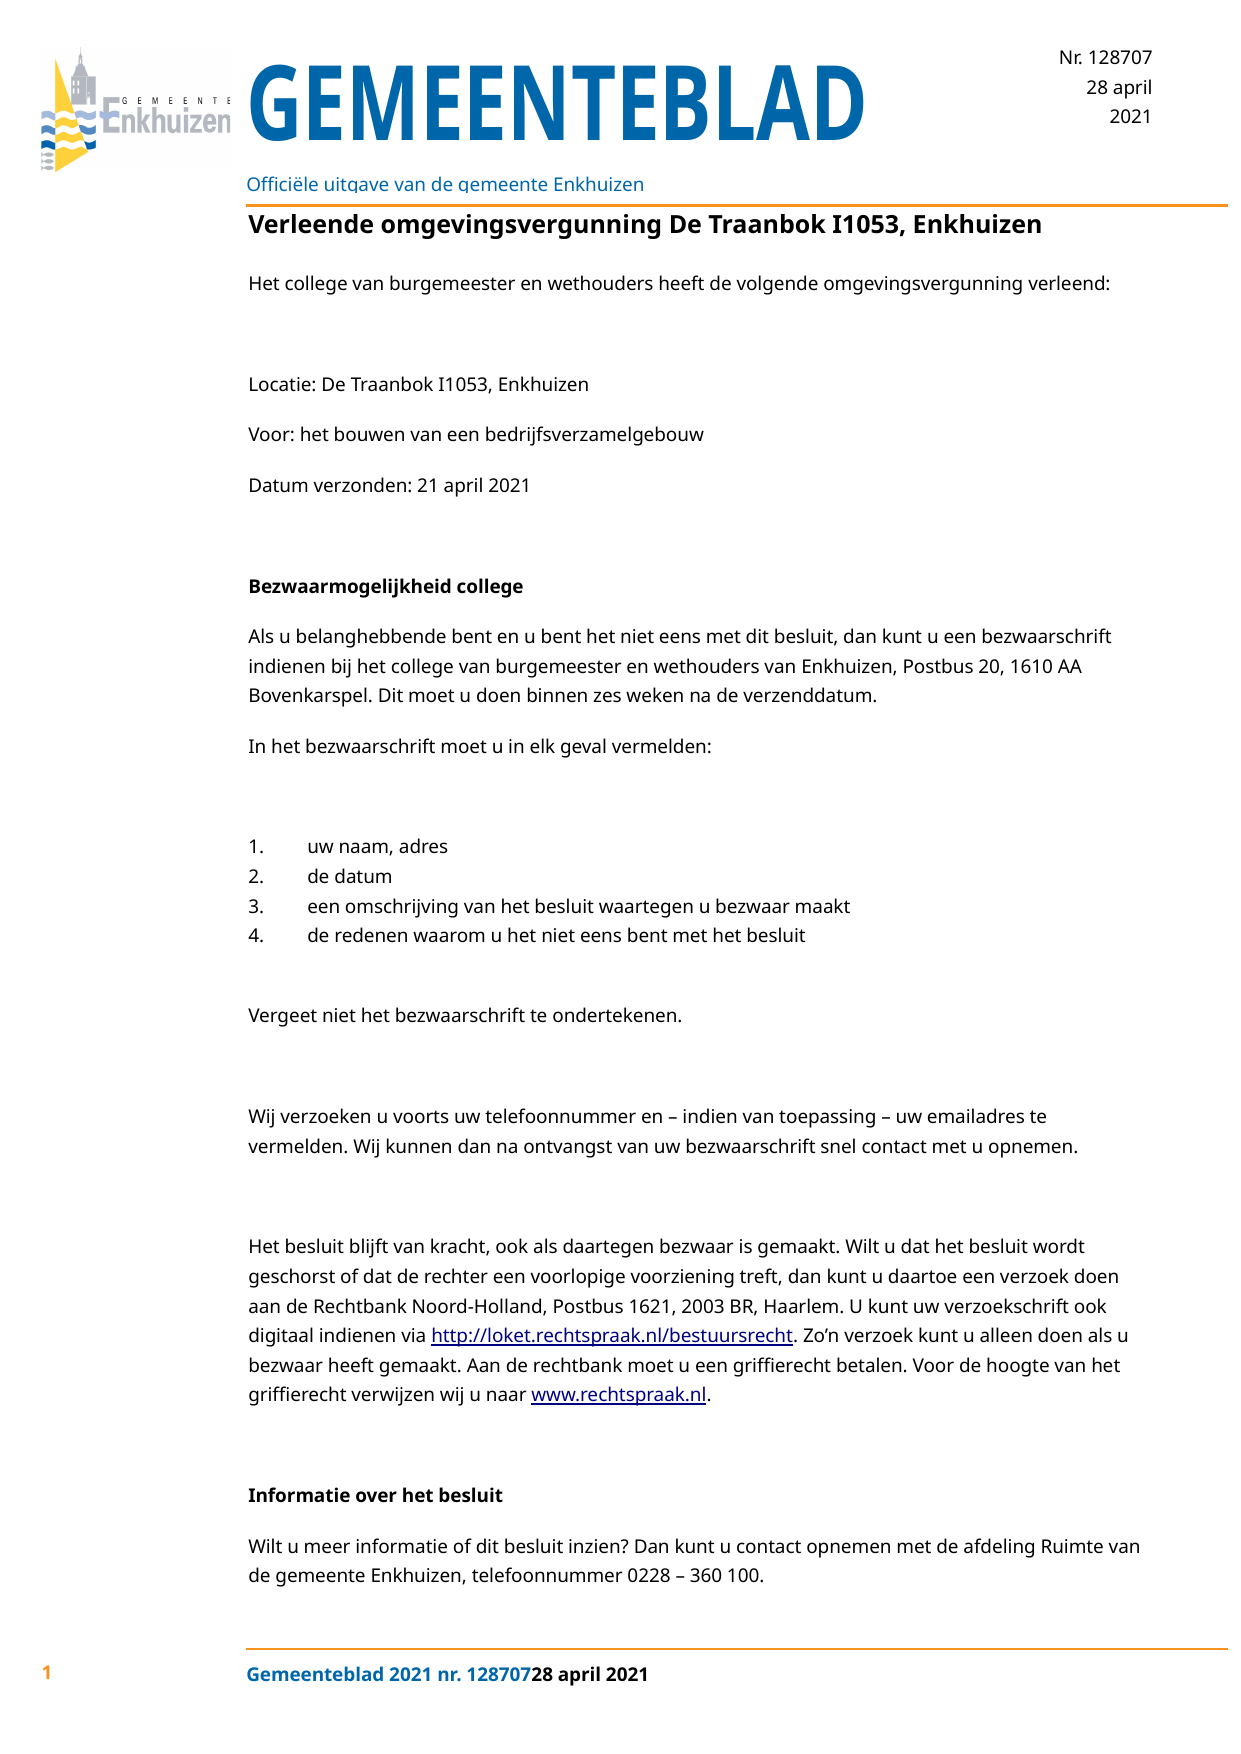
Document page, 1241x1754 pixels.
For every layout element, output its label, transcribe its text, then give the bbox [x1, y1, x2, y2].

text Informatie over het besluit [248, 1482, 1152, 1508]
picture [41, 47, 231, 172]
text Verleende omgevingsvergunning De Traanbok I1053, Enkhuizen [248, 207, 1152, 241]
text Bezwaarmogelijkheid college [248, 573, 1152, 598]
text Als u belanghebbende bent en u bent het niet eens met dit besluit, dan kunt u een bezwaarschrift indienen bij het college van burgemeester en wethouders van Enkhuizen, Postbus 20, 1610 AA Bovenkarspel. Dit moet u doen binnen zes weken na de verzenddatum. [248, 623, 1152, 708]
text Locatie: De Traanbok I1053, Enkhuizen [248, 371, 1152, 397]
text Het besluit blijft van kracht, ook als daartegen bezwaar is gemaakt. Wilt u dat het besluit wordt geschorst of dat de rechter een voorlopige voorziening treft, dan kunt u daartoe een verzoek doen aan de Rechtbank Noord-Holland, Postbus 1621, 2003 BR, Haarlem. U kunt uw verzoekschrift ook digitaal indienen via http://loket.rechtspraak.nl/bestuursrecht. Zo’n verzoek kunt u alleen doen als u bezwaar heeft gemaakt. Aan de rechtbank moet u een griffierecht betalen. Voor de hoogte van het griffierecht verwijzen wij u naar www.rechtspraak.nl. [248, 1234, 1152, 1407]
list uw naam, adres [248, 834, 1152, 859]
list een omschrijving van het besluit waartegen u bezwaar maakt [248, 893, 1152, 918]
text Wilt u meer informatie of dit besluit inzien? Dan kunt u contact opnemen met de afdeling Ruimte van de gemeente Enkhuizen, telefoonnummer 0228 – 360 100. [248, 1533, 1152, 1588]
text Voor: het bouwen van een bedrijfsverzamelgebouw [248, 422, 1152, 447]
text Vergeet niet het bezwaarschrift te ondertekenen. [248, 1002, 1152, 1028]
list de redenen waarom u het niet eens bent met het besluit [248, 922, 1152, 948]
list de datum [248, 863, 1152, 889]
text Wij verzoeken u voorts uw telefoonnummer en – indien van toepassing – uw emailadres te vermelden. Wij kunnen dan na ontvangst van uw bezwaarschrift snel contact met u opnemen. [248, 1103, 1152, 1158]
text In het bezwaarschrift moet u in elk geval vermelden: [248, 733, 1152, 758]
text Het college van burgemeester en wethouders heeft de volgende omgevingsvergunning verleend: [248, 270, 1152, 296]
text Datum verzonden: 21 april 2021 [248, 472, 1152, 498]
